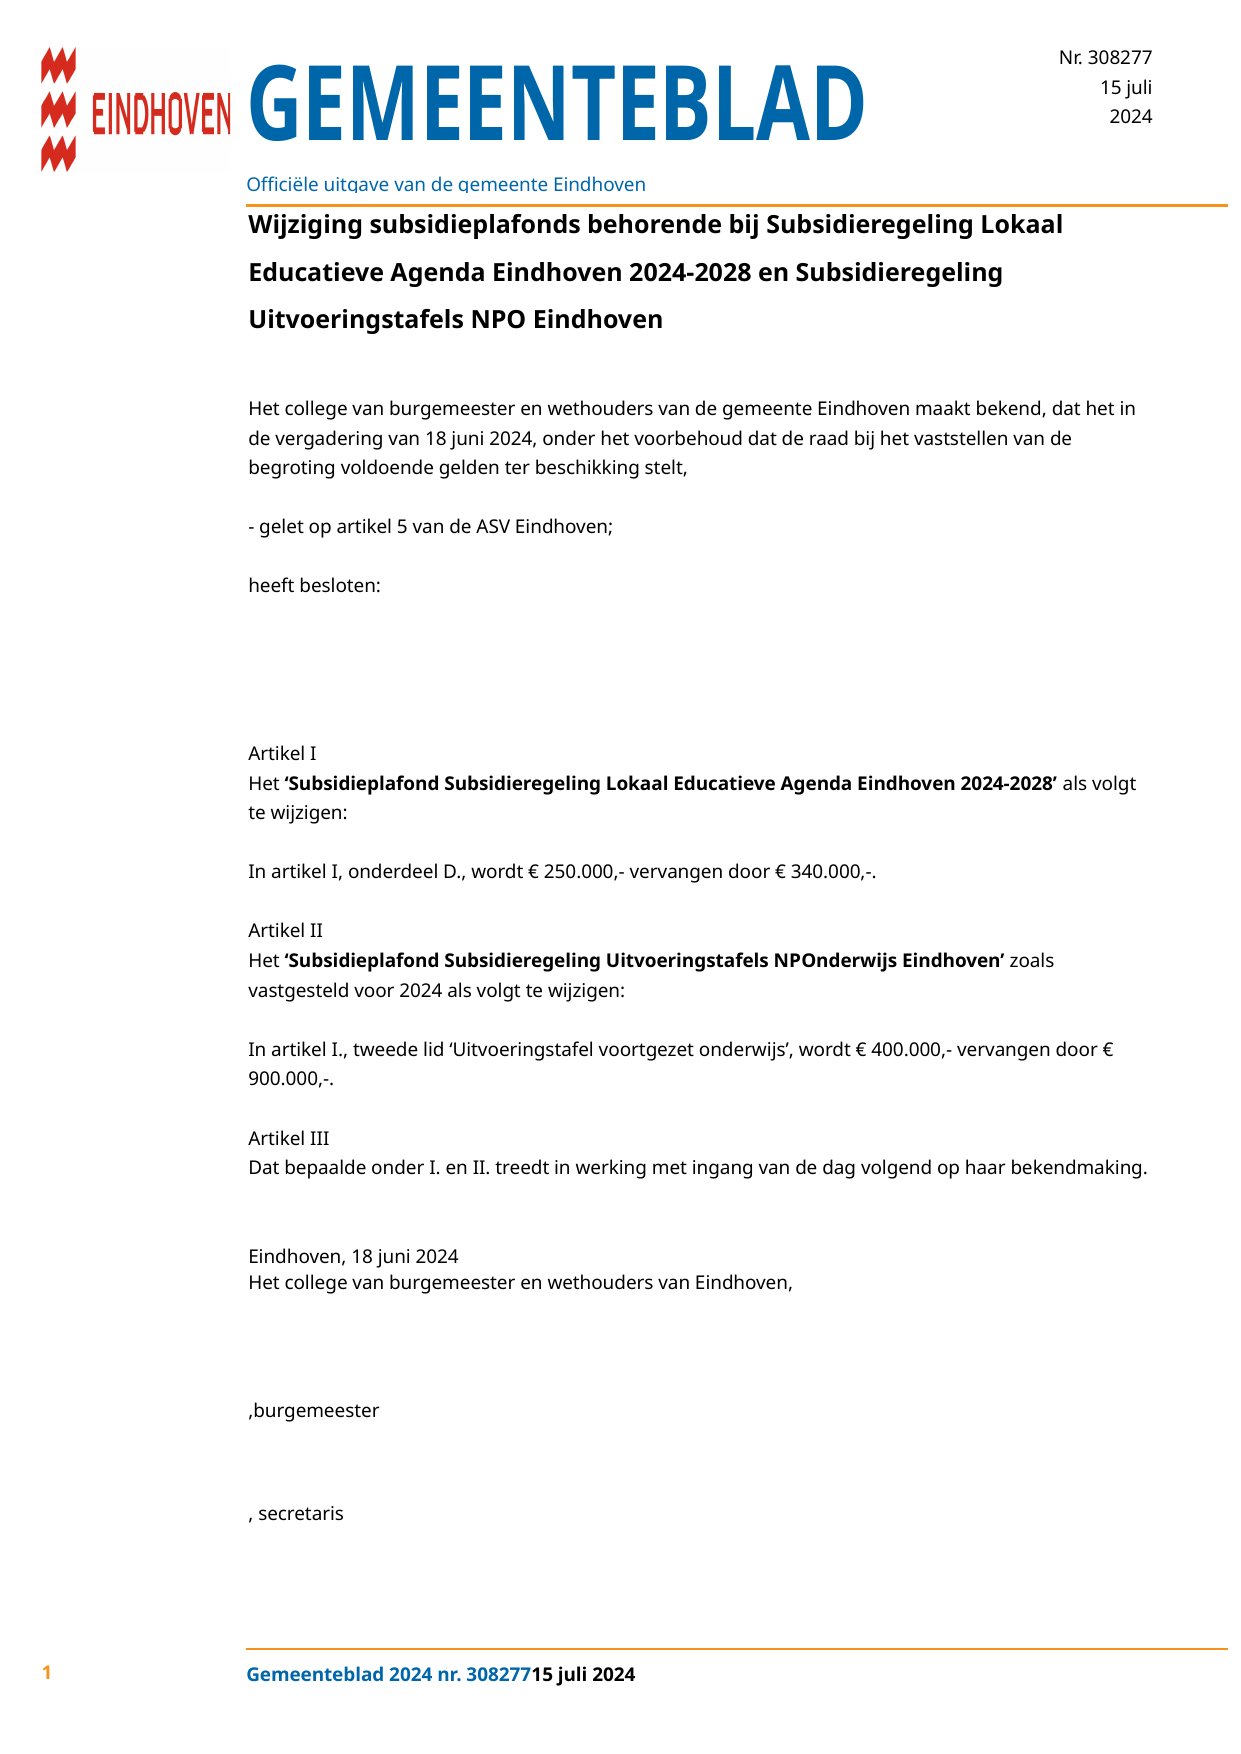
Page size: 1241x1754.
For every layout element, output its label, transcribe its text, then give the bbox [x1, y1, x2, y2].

text heeft besloten: [248, 573, 1152, 598]
text Artikel II [248, 918, 1152, 943]
text - gelet op artikel 5 van de ASV Eindhoven; [248, 513, 1152, 539]
text Het college van burgemeester en wethouders van Eindhoven, [248, 1269, 1152, 1294]
text Dat bepaalde onder I. en II. treedt in werking met ingang van de dag volgend op haar bekendmaking. [248, 1154, 1152, 1180]
text Artikel I [248, 740, 1152, 766]
text In artikel I, onderdeel D., wordt € 250.000,- vervangen door € 340.000,-. [248, 858, 1152, 884]
text Wijziging subsidieplafonds behorende bij Subsidieregeling Lokaal Educatieve Agenda Eindhoven 2024-2028 en Subsidieregeling Uitvoeringstafels NPO Eindhoven [248, 207, 1152, 336]
text , secretaris [248, 1500, 1152, 1526]
text Het ‘Subsidieplafond Subsidieregeling Uitvoeringstafels NPOnderwijs Eindhoven’ zoals vastgesteld voor 2024 als volgt te wijzigen: [248, 947, 1152, 1003]
text Het college van burgemeester en wethouders van de gemeente Eindhoven maakt bekend, dat het in de vergadering van 18 juni 2024, onder het voorbehoud dat de raad bij het vaststellen van de begroting voldoende gelden ter beschikking stelt, [248, 395, 1152, 480]
picture [41, 47, 231, 172]
text Het ‘Subsidieplafond Subsidieregeling Lokaal Educatieve Agenda Eindhoven 2024-2028’ als volgt te wijzigen: [248, 770, 1152, 825]
text ,burgemeester [248, 1397, 1152, 1423]
text Artikel III [248, 1125, 1152, 1151]
text In artikel I., tweede lid ‘Uitvoeringstafel voortgezet onderwijs’, wordt € 400.000,- vervangen door € 900.000,-. [248, 1036, 1152, 1091]
text Eindhoven, 18 juni 2024 [248, 1243, 1152, 1269]
